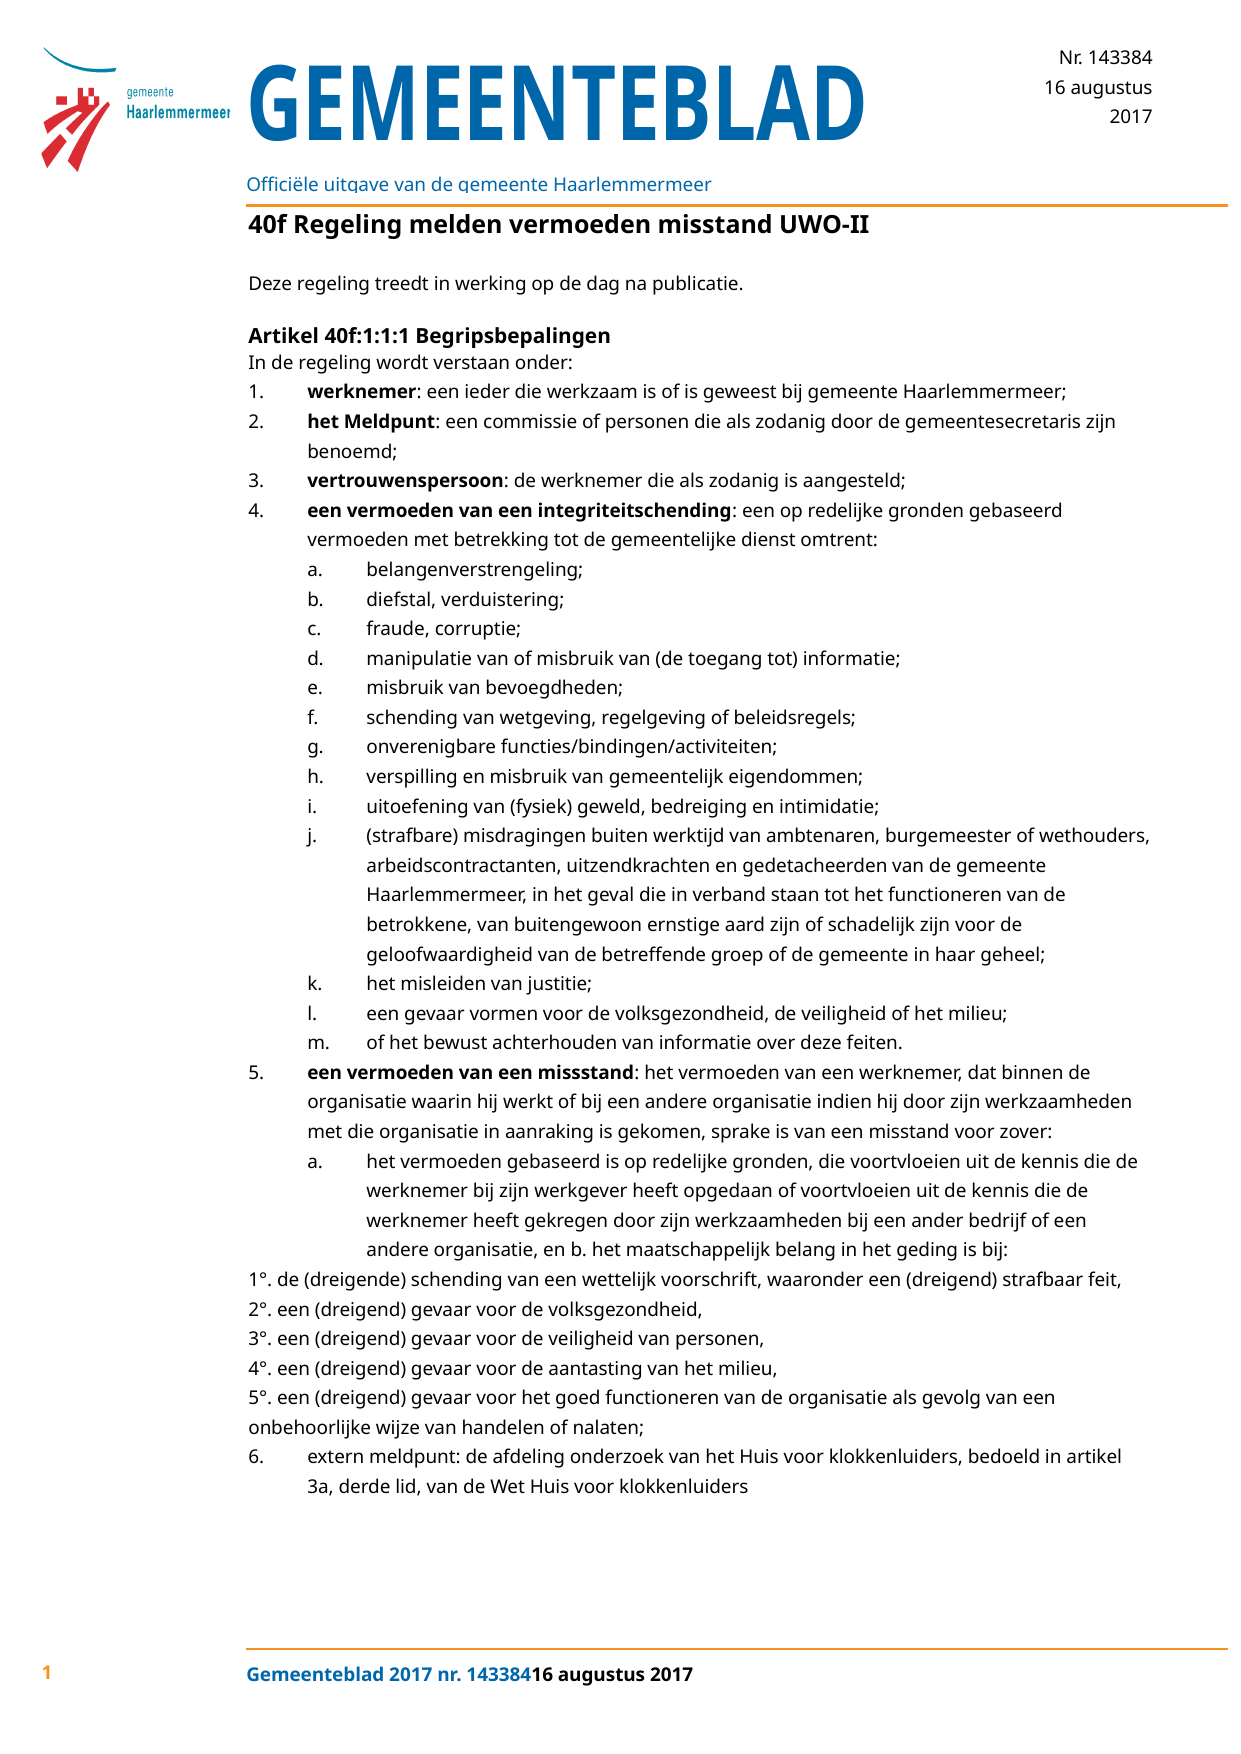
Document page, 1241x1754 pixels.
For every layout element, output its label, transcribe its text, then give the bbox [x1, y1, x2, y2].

list een vermoeden van een integriteitschending: een op redelijke gronden gebaseerd vermoeden met betrekking tot de gemeentelijke dienst omtrent: [248, 497, 1152, 552]
list het Meldpunt: een commissie of personen die als zodanig door de gemeentesecretaris zijn benoemd; [248, 408, 1152, 464]
list het vermoeden gebaseerd is op redelijke gronden, die voortvloeien uit de kennis die de werknemer bij zijn werkgever heeft opgedaan of voortvloeien uit de kennis die de werknemer heeft gekregen door zijn werkzaamheden bij een ander bedrijf of een andere organisatie, en b. het maatschappelijk belang in het geding is bij: [307, 1148, 1152, 1262]
list schending van wetgeving, regelgeving of beleidsregels; [307, 704, 1152, 730]
list een gevaar vormen voor de volksgezondheid, de veiligheid of het milieu; [307, 1000, 1152, 1026]
text Artikel 40f:1:1:1 Begripsbepalingen [248, 321, 1152, 349]
text 4°. een (dreigend) gevaar voor de aantasting van het milieu, [248, 1355, 1152, 1381]
text 3°. een (dreigend) gevaar voor de veiligheid van personen, [248, 1325, 1152, 1351]
list of het bewust achterhouden van informatie over deze feiten. [307, 1029, 1152, 1055]
list misbruik van bevoegdheden; [307, 674, 1152, 700]
list onverenigbare functies/bindingen/activiteiten; [307, 734, 1152, 759]
list diefstal, verduistering; [307, 586, 1152, 612]
list (strafbare) misdragingen buiten werktijd van ambtenaren, burgemeester of wethouders, arbeidscontractanten, uitzendkrachten en gedetacheerden van de gemeente Haarlemmermeer, in het geval die in verband staan tot het functioneren van de betrokkene, van buitengewoon ernstige aard zijn of schadelijk zijn voor de geloofwaardigheid van de betreffende groep of de gemeente in haar geheel; [307, 822, 1152, 967]
list verspilling en misbruik van gemeentelijk eigendommen; [307, 763, 1152, 789]
text In de regeling wordt verstaan onder: [248, 349, 1152, 375]
list fraude, corruptie; [307, 615, 1152, 641]
text 40f Regeling melden vermoeden misstand UWO-II [248, 207, 1152, 241]
list het misleiden van justitie; [307, 970, 1152, 996]
list vertrouwenspersoon: de werknemer die als zodanig is aangesteld; [248, 467, 1152, 493]
list extern meldpunt: de afdeling onderzoek van het Huis voor klokkenluiders, bedoeld in artikel 3a, derde lid, van de Wet Huis voor klokkenluiders [248, 1444, 1152, 1499]
list een vermoeden van een missstand: het vermoeden van een werknemer, dat binnen de organisatie waarin hij werkt of bij een andere organisatie indien hij door zijn werkzaamheden met die organisatie in aanraking is gekomen, sprake is van een misstand voor zover: [248, 1059, 1152, 1144]
picture [41, 47, 231, 172]
list manipulatie van of misbruik van (de toegang tot) informatie; [307, 645, 1152, 671]
text 2°. een (dreigend) gevaar voor de volksgezondheid, [248, 1296, 1152, 1322]
text Deze regeling treedt in werking op de dag na publicatie. [248, 270, 1152, 296]
list werknemer: een ieder die werkzaam is of is geweest bij gemeente Haarlemmermeer; [248, 379, 1152, 404]
list uitoefening van (fysiek) geweld, bedreiging en intimidatie; [307, 793, 1152, 819]
list belangenverstrengeling; [307, 556, 1152, 582]
text 5°. een (dreigend) gevaar voor het goed functioneren van de organisatie als gevolg van een onbehoorlijke wijze van handelen of nalaten; [248, 1384, 1152, 1440]
text 1°. de (dreigende) schending van een wettelijk voorschrift, waaronder een (dreigend) strafbaar feit, [248, 1266, 1152, 1292]
